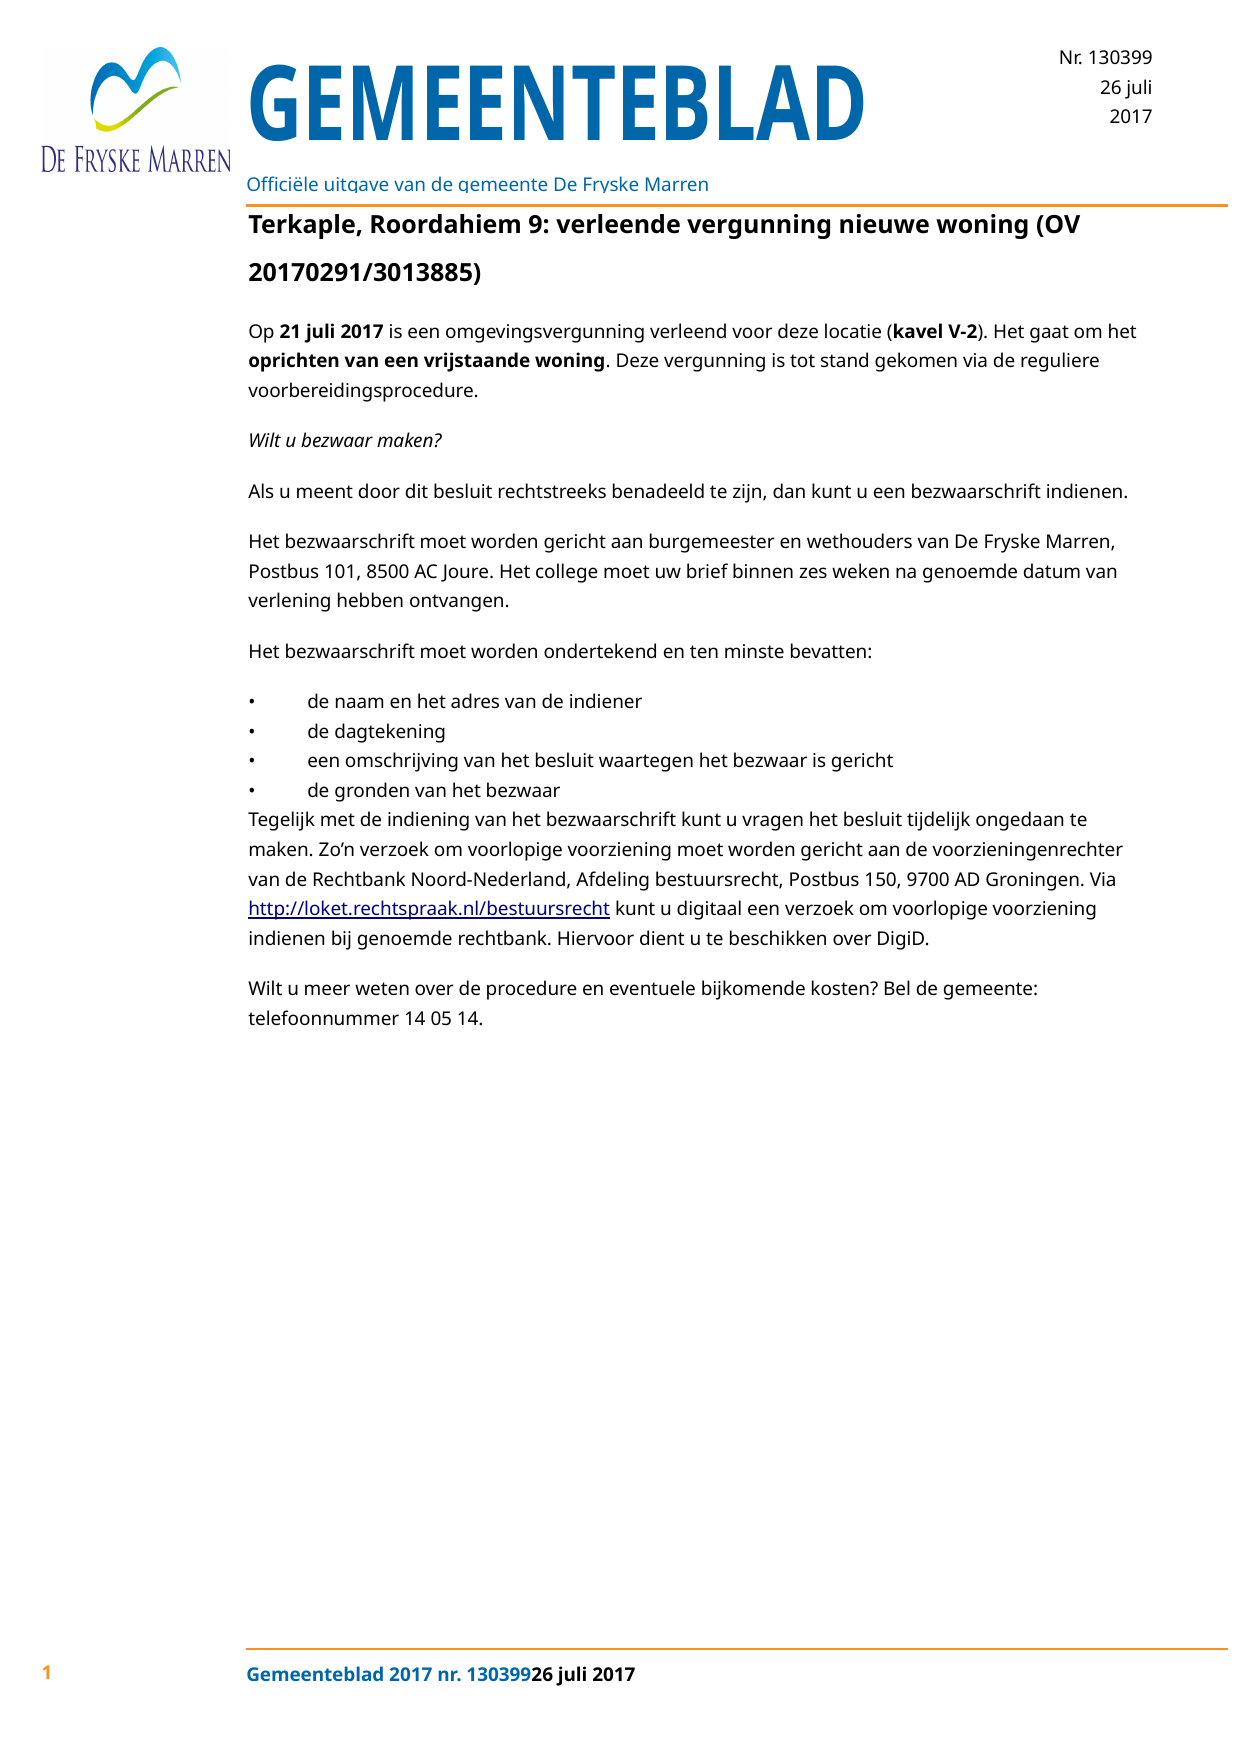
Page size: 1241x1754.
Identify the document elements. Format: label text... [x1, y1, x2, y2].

text Tegelijk met de indiening van het bezwaarschrift kunt u vragen het besluit tijdelijk ongedaan te maken. Zo’n verzoek om voorlopige voorziening moet worden gericht aan de voorzieningenrechter van de Rechtbank Noord-Nederland, Afdeling bestuursrecht, Postbus 150, 9700 AD Groningen. Via http://loket.rechtspraak.nl/bestuursrecht kunt u digitaal een verzoek om voorlopige voorziening indienen bij genoemde rechtbank. Hiervoor dient u te beschikken over DigiD. [248, 807, 1152, 951]
picture [41, 47, 231, 172]
text Het bezwaarschrift moet worden gericht aan burgemeester en wethouders van De Fryske Marren, Postbus 101, 8500 AC Joure. Het college moet uw brief binnen zes weken na genoemde datum van verlening hebben ontvangen. [248, 528, 1152, 613]
list een omschrijving van het besluit waartegen het bezwaar is gericht [248, 747, 1152, 773]
text Het bezwaarschrift moet worden ondertekend en ten minste bevatten: [248, 638, 1152, 664]
text Als u meent door dit besluit rechtstreeks benadeeld te zijn, dan kunt u een bezwaarschrift indienen. [248, 478, 1152, 504]
text Wilt u bezwaar maken? [248, 427, 1152, 453]
list de naam en het adres van de indiener [248, 688, 1152, 714]
text Terkaple, Roordahiem 9: verleende vergunning nieuwe woning (OV 20170291/3013885) [248, 207, 1152, 288]
list de gronden van het bezwaar [248, 777, 1152, 803]
text Wilt u meer weten over de procedure en eventuele bijkomende kosten? Bel de gemeente: telefoonnummer 14 05 14. [248, 975, 1152, 1031]
text Op 21 juli 2017 is een omgevingsvergunning verleend voor deze locatie (kavel V-2). Het gaat om het oprichten van een vrijstaande woning. Deze vergunning is tot stand gekomen via de reguliere voorbereidingsprocedure. [248, 318, 1152, 403]
list de dagtekening [248, 718, 1152, 744]
